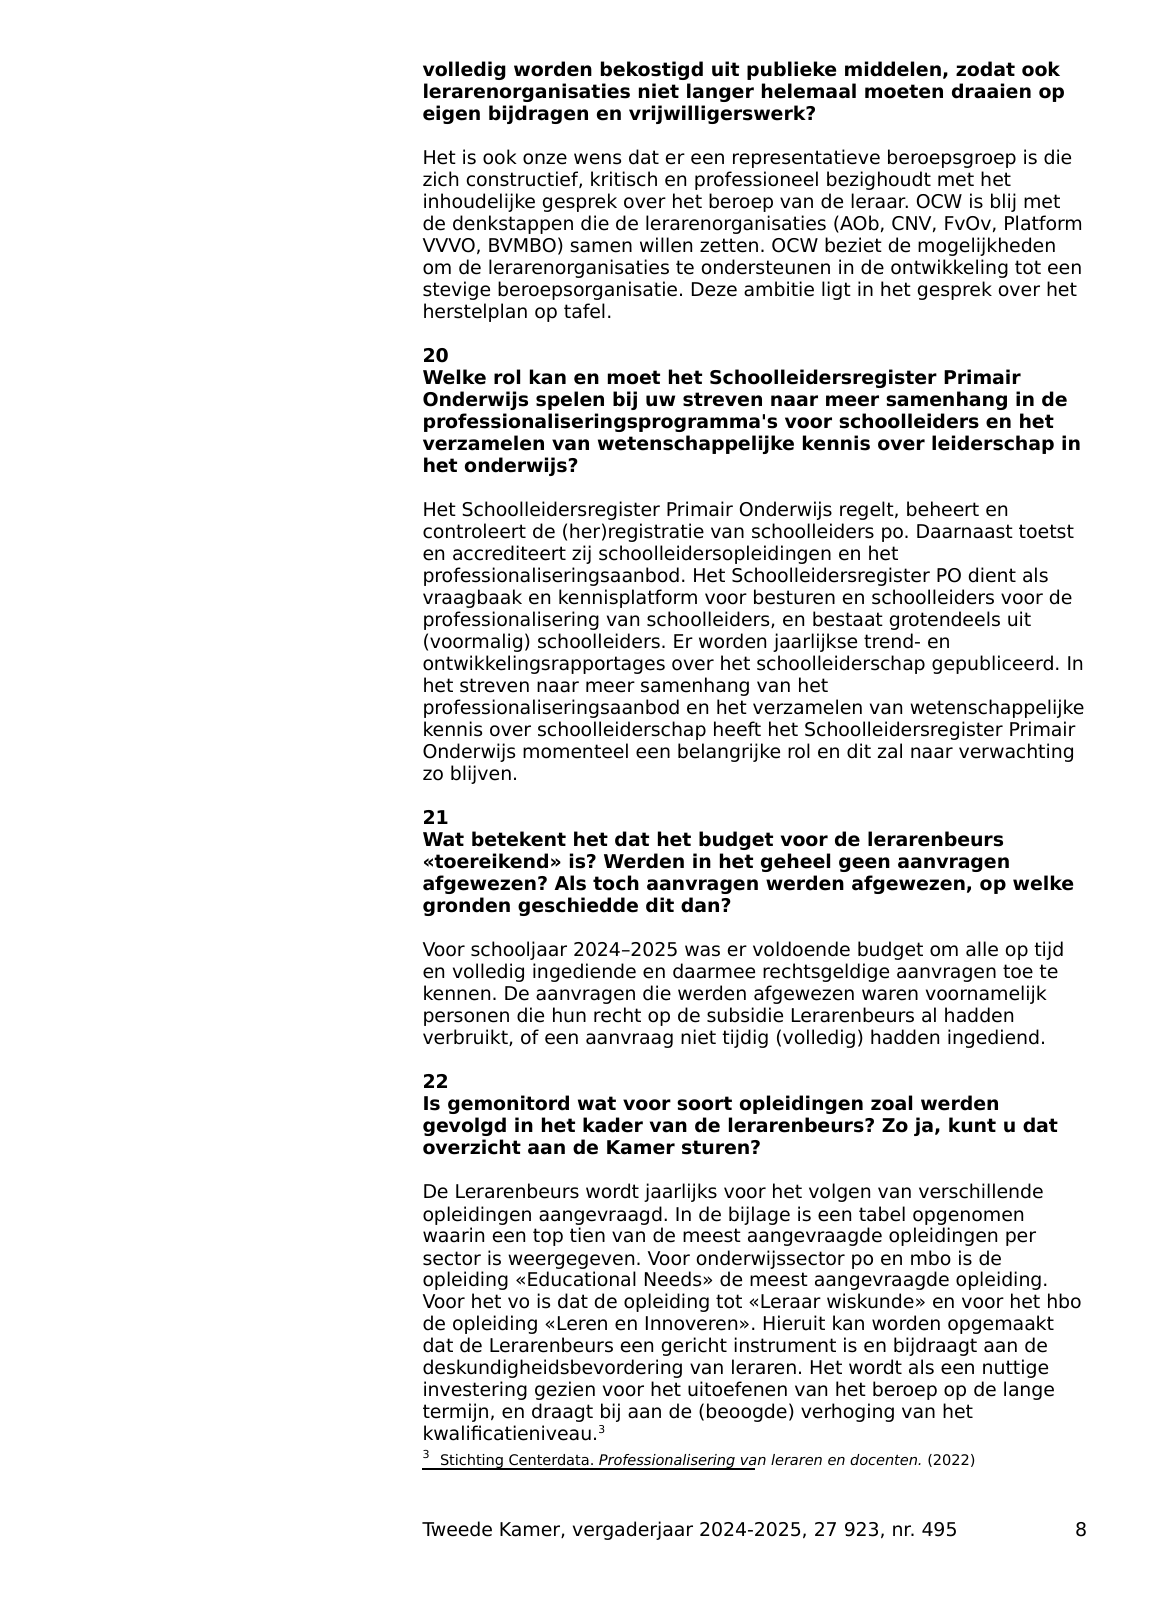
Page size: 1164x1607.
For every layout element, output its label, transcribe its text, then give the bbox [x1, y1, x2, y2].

text 22 [422, 1071, 1087, 1093]
text Het is ook onze wens dat er een representatieve beroepsgroep is die zich constructief, kritisch en professioneel bezighoudt met het inhoudelijke gesprek over het beroep van de leraar. OCW is blij met de denkstappen die de lerarenorganisaties (AOb, CNV, FvOv, Platform VVVO, BVMBO) samen willen zetten. OCW beziet de mogelijkheden om de lerarenorganisaties te ondersteunen in de ontwikkeling tot een stevige beroepsorganisatie. Deze ambitie ligt in het gesprek over het herstelplan op tafel. [422, 147, 1087, 323]
text Stichting Centerdata. Professionalisering van leraren en docenten. (2022) [422, 1448, 1087, 1470]
text Is gemonitord wat voor soort opleidingen zoal werden gevolgd in het kader van de lerarenbeurs? Zo ja, kunt u dat overzicht aan de Kamer sturen? [422, 1093, 1087, 1159]
text Het Schoolleidersregister Primair Onderwijs regelt, beheert en controleert de (her)registratie van schoolleiders po. Daarnaast toetst en accrediteert zij schoolleidersopleidingen en het professionaliseringsaanbod. Het Schoolleidersregister PO dient als vraagbaak en kennisplatform voor besturen en schoolleiders voor de professionalisering van schoolleiders, en bestaat grotendeels uit (voormalig) schoolleiders. Er worden jaarlijkse trend- en ontwikkelingsrapportages over het schoolleiderschap gepubliceerd. In het streven naar meer samenhang van het professionaliseringsaanbod en het verzamelen van wetenschappelijke kennis over schoolleiderschap heeft het Schoolleidersregister Primair Onderwijs momenteel een belangrijke rol en dit zal naar verwachting zo blijven. [422, 499, 1087, 785]
text 21 [422, 807, 1087, 829]
text De Lerarenbeurs wordt jaarlijks voor het volgen van verschillende opleidingen aangevraagd. In de bijlage is een tabel opgenomen waarin een top tien van de meest aangevraagde opleidingen per sector is weergegeven. Voor onderwijssector po en mbo is de opleiding «Educational Needs» de meest aangevraagde opleiding. Voor het vo is dat de opleiding tot «Leraar wiskunde» en voor het hbo de opleiding «Leren en Innoveren». Hieruit kan worden opgemaakt dat de Lerarenbeurs een gericht instrument is en bijdraagt aan de deskundigheidsbevordering van leraren. Het wordt als een nuttige investering gezien voor het uitoefenen van het beroep op de lange termijn, en draagt bij aan de (beoogde) verhoging van het kwalificatieniveau. [422, 1181, 1087, 1445]
text Voor schooljaar 2024–2025 was er voldoende budget om alle op tijd en volledig ingediende en daarmee rechtsgeldige aanvragen toe te kennen. De aanvragen die werden afgewezen waren voornamelijk personen die hun recht op de subsidie Lerarenbeurs al hadden verbruikt, of een aanvraag niet tijdig (volledig) hadden ingediend. [422, 939, 1087, 1049]
text Welke rol kan en moet het Schoolleidersregister Primair Onderwijs spelen bij uw streven naar meer samenhang in de professionaliseringsprogramma's voor schoolleiders en het verzamelen van wetenschappelijke kennis over leiderschap in het onderwijs? [422, 367, 1087, 477]
text Wat betekent het dat het budget voor de lerarenbeurs «toereikend» is? Werden in het geheel geen aanvragen afgewezen? Als toch aanvragen werden afgewezen, op welke gronden geschiedde dit dan? [422, 829, 1087, 917]
text 20 [422, 345, 1087, 367]
text volledig worden bekostigd uit publieke middelen, zodat ook lerarenorganisaties niet langer helemaal moeten draaien op eigen bijdragen en vrijwilligerswerk? [422, 59, 1087, 125]
